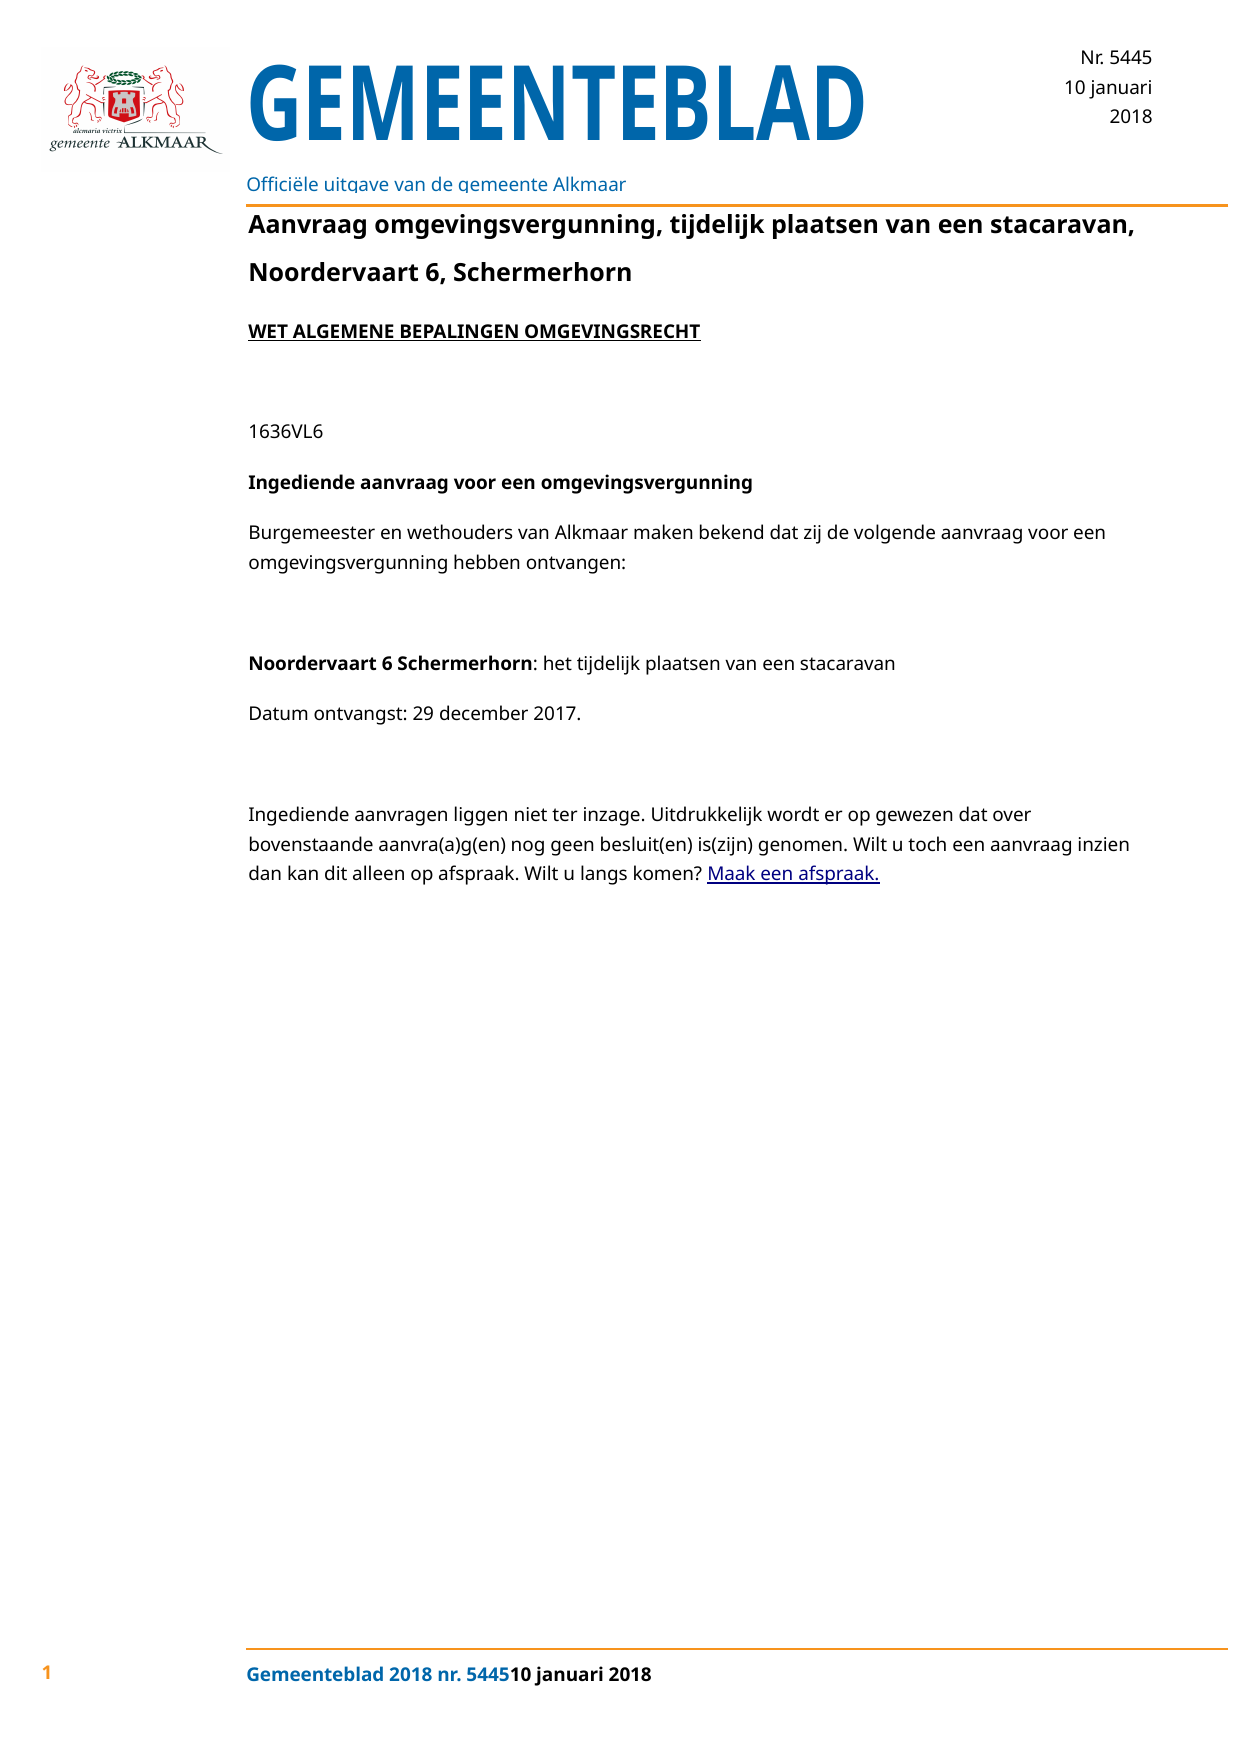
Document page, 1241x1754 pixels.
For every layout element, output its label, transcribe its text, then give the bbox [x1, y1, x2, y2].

text WET ALGEMENE BEPALINGEN OMGEVINGSRECHT [248, 318, 1152, 344]
text Noordervaart 6 Schermerhorn: het tijdelijk plaatsen van een stacaravan [248, 650, 1152, 676]
text Ingediende aanvragen liggen niet ter inzage. Uitdrukkelijk wordt er op gewezen dat over bovenstaande aanvra(a)g(en) nog geen besluit(en) is(zijn) genomen. Wilt u toch een aanvraag inzien dan kan dit alleen op afspraak. Wilt u langs komen? Maak een afspraak. [248, 801, 1152, 886]
text 1636VL6 [248, 419, 1152, 444]
text Aanvraag omgevingsvergunning, tijdelijk plaatsen van een stacaravan, Noordervaart 6, Schermerhorn [248, 207, 1152, 288]
picture [41, 47, 231, 172]
text Datum ontvangst: 29 december 2017. [248, 700, 1152, 726]
text Ingediende aanvraag voor een omgevingsvergunning [248, 469, 1152, 495]
text Burgemeester en wethouders van Alkmaar maken bekend dat zij de volgende aanvraag voor een omgevingsvergunning hebben ontvangen: [248, 519, 1152, 575]
